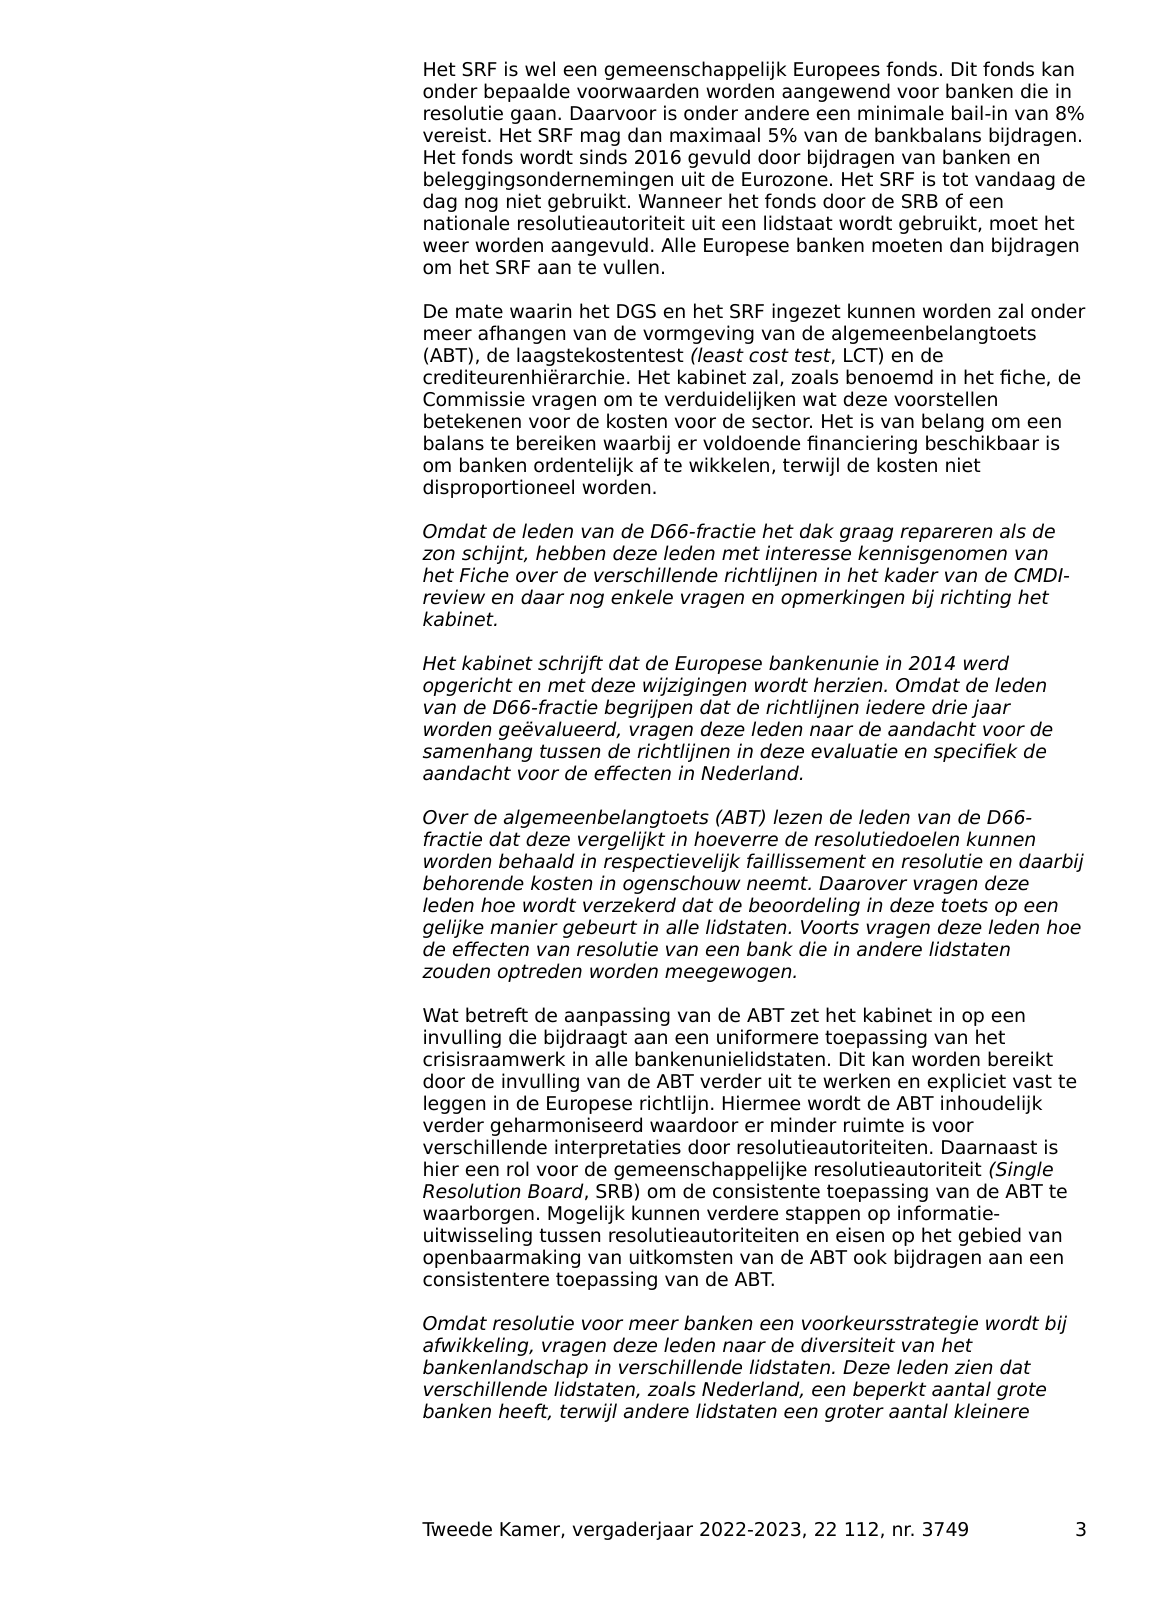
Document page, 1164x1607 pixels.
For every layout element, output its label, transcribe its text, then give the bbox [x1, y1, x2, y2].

text Over de algemeenbelangtoets (ABT) lezen de leden van de D66-fractie dat deze vergelijkt in hoeverre de resolutiedoelen kunnen worden behaald in respectievelijk faillissement en resolutie en daarbij behorende kosten in ogenschouw neemt. Daarover vragen deze leden hoe wordt verzekerd dat de beoordeling in deze toets op een gelijke manier gebeurt in alle lidstaten. Voorts vragen deze leden hoe de effecten van resolutie van een bank die in andere lidstaten zouden optreden worden meegewogen. [422, 807, 1087, 983]
text De mate waarin het DGS en het SRF ingezet kunnen worden zal onder meer afhangen van de vormgeving van de algemeenbelangtoets (ABT), de laagstekostentest (least cost test, LCT) en de crediteurenhiërarchie. Het kabinet zal, zoals benoemd in het fiche, de Commissie vragen om te verduidelijken wat deze voorstellen betekenen voor de kosten voor de sector. Het is van belang om een balans te bereiken waarbij er voldoende financiering beschikbaar is om banken ordentelijk af te wikkelen, terwijl de kosten niet disproportioneel worden. [422, 301, 1087, 499]
text Het SRF is wel een gemeenschappelijk Europees fonds. Dit fonds kan onder bepaalde voorwaarden worden aangewend voor banken die in resolutie gaan. Daarvoor is onder andere een minimale bail-in van 8% vereist. Het SRF mag dan maximaal 5% van de bankbalans bijdragen. Het fonds wordt sinds 2016 gevuld door bijdragen van banken en beleggingsondernemingen uit de Eurozone. Het SRF is tot vandaag de dag nog niet gebruikt. Wanneer het fonds door de SRB of een nationale resolutieautoriteit uit een lidstaat wordt gebruikt, moet het weer worden aangevuld. Alle Europese banken moeten dan bijdragen om het SRF aan te vullen. [422, 59, 1087, 279]
text Omdat resolutie voor meer banken een voorkeursstrategie wordt bij afwikkeling, vragen deze leden naar de diversiteit van het bankenlandschap in verschillende lidstaten. Deze leden zien dat verschillende lidstaten, zoals Nederland, een beperkt aantal grote banken heeft, terwijl andere lidstaten een groter aantal kleinere [422, 1313, 1087, 1423]
text Wat betreft de aanpassing van de ABT zet het kabinet in op een invulling die bijdraagt aan een uniformere toepassing van het crisisraamwerk in alle bankenunielidstaten. Dit kan worden bereikt door de invulling van de ABT verder uit te werken en expliciet vast te leggen in de Europese richtlijn. Hiermee wordt de ABT inhoudelijk verder geharmoniseerd waardoor er minder ruimte is voor verschillende interpretaties door resolutieautoriteiten. Daarnaast is hier een rol voor de gemeenschappelijke resolutieautoriteit (Single Resolution Board, SRB) om de consistente toepassing van de ABT te waarborgen. Mogelijk kunnen verdere stappen op informatie-uitwisseling tussen resolutieautoriteiten en eisen op het gebied van openbaarmaking van uitkomsten van de ABT ook bijdragen aan een consistentere toepassing van de ABT. [422, 1005, 1087, 1291]
text Omdat de leden van de D66-fractie het dak graag repareren als de zon schijnt, hebben deze leden met interesse kennisgenomen van het Fiche over de verschillende richtlijnen in het kader van de CMDI-review en daar nog enkele vragen en opmerkingen bij richting het kabinet. [422, 521, 1087, 631]
text Het kabinet schrijft dat de Europese bankenunie in 2014 werd opgericht en met deze wijzigingen wordt herzien. Omdat de leden van de D66-fractie begrijpen dat de richtlijnen iedere drie jaar worden geëvalueerd, vragen deze leden naar de aandacht voor de samenhang tussen de richtlijnen in deze evaluatie en specifiek de aandacht voor de effecten in Nederland. [422, 653, 1087, 785]
